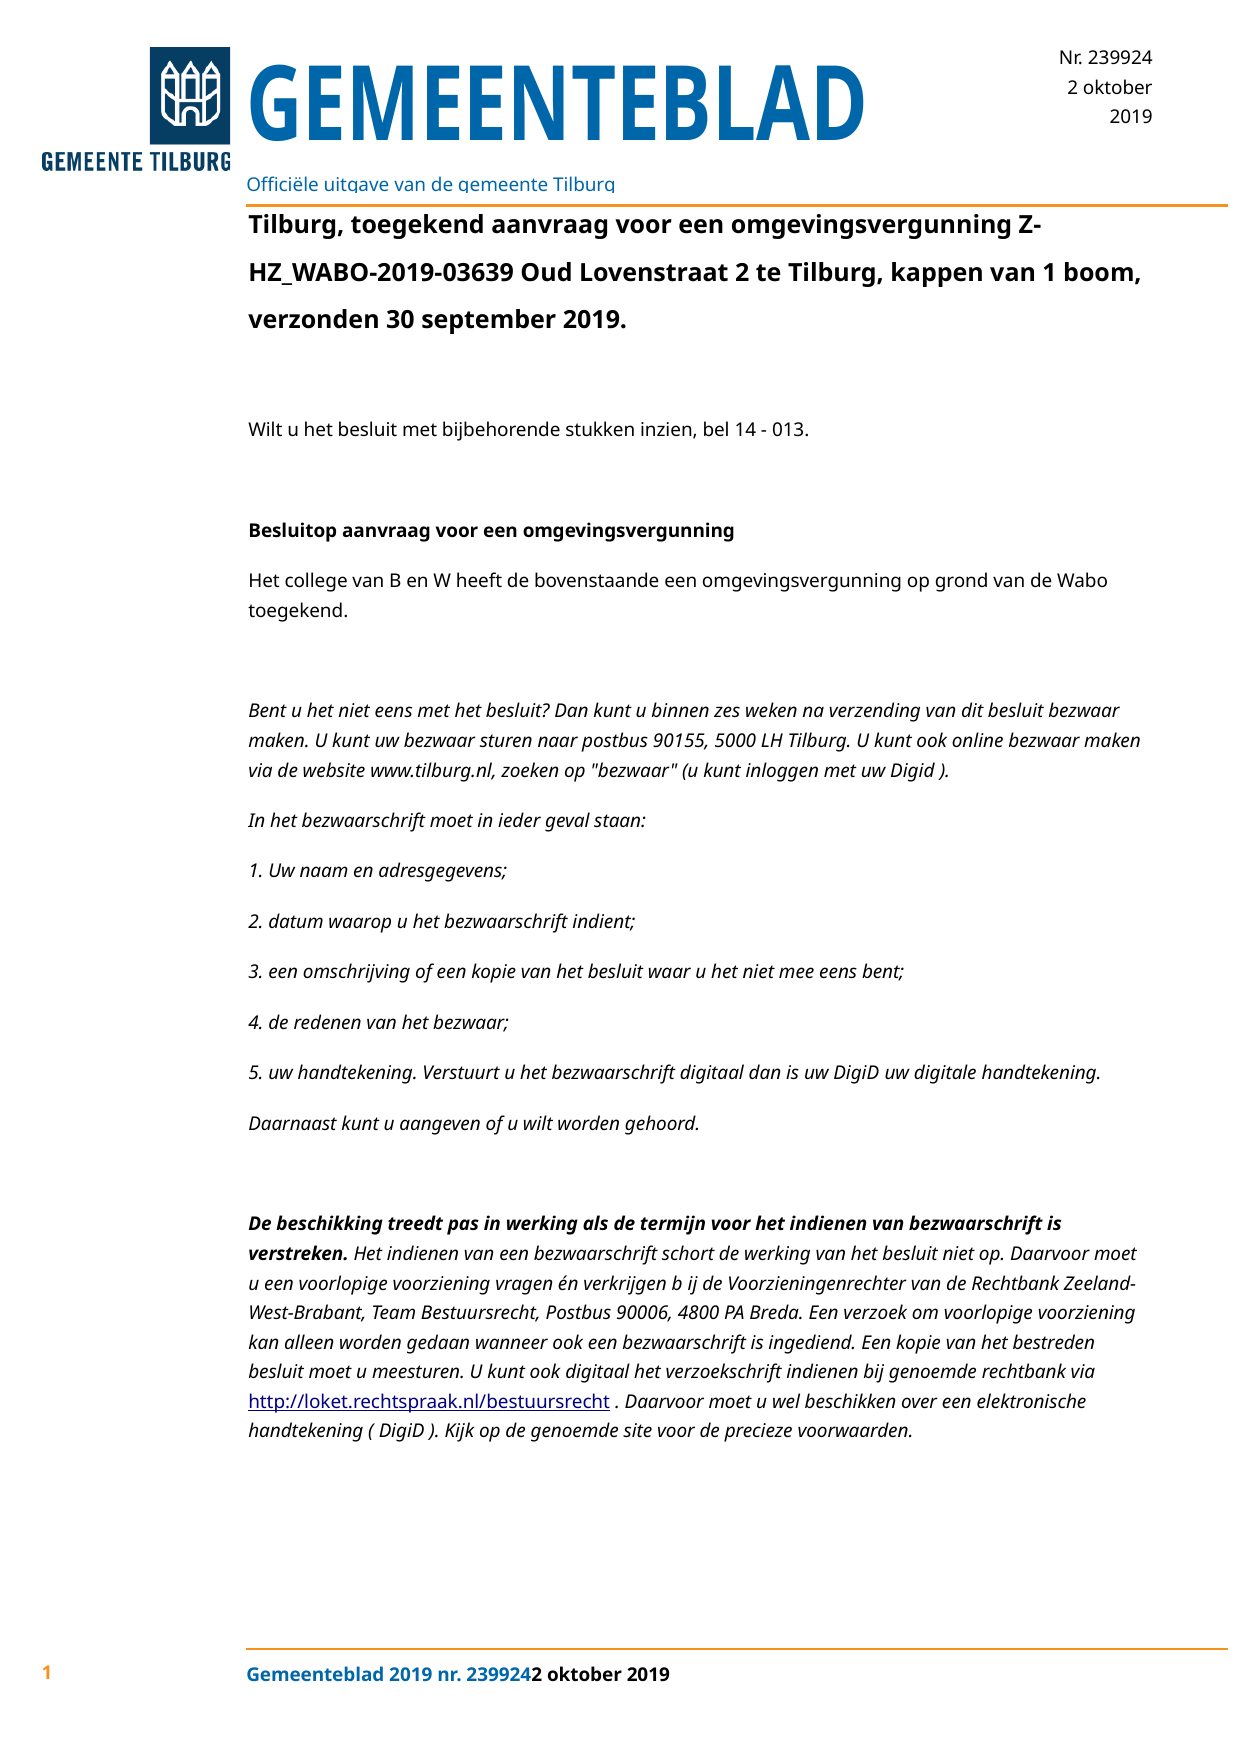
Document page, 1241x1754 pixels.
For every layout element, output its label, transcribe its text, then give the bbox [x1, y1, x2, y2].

text Besluitop aanvraag voor een omgevingsvergunning [248, 517, 1152, 542]
text 5. uw handtekening. Verstuurt u het bezwaarschrift digitaal dan is uw DigiD uw digitale handtekening. [248, 1059, 1152, 1085]
text Daarnaast kunt u aangeven of u wilt worden gehoord. [248, 1110, 1152, 1135]
text 2. datum waarop u het bezwaarschrift indient; [248, 908, 1152, 934]
text Bent u het niet eens met het besluit? Dan kunt u binnen zes weken na verzending van dit besluit bezwaar maken. U kunt uw bezwaar sturen naar postbus 90155, 5000 LH Tilburg. U kunt ook online bezwaar maken via de website www.tilburg.nl, zoeken op "bezwaar" (u kunt inloggen met uw Digid ). [248, 698, 1152, 782]
text Het college van B en W heeft de bovenstaande een omgevingsvergunning op grond van de Wabo toegekend. [248, 567, 1152, 622]
picture [41, 47, 231, 172]
text 1. Uw naam en adresgegevens; [248, 858, 1152, 883]
text 3. een omschrijving of een kopie van het besluit waar u het niet mee eens bent; [248, 958, 1152, 984]
text Tilburg, toegekend aanvraag voor een omgevingsvergunning Z-HZ_WABO-2019-03639 Oud Lovenstraat 2 te Tilburg, kappen van 1 boom, verzonden 30 september 2019. [248, 207, 1152, 336]
text 4. de redenen van het bezwaar; [248, 1009, 1152, 1034]
text De beschikking treedt pas in werking als de termijn voor het indienen van bezwaarschrift is verstreken. Het indienen van een bezwaarschrift schort de werking van het besluit niet op. Daarvoor moet u een voorlopige voorziening vragen én verkrijgen b ij de Voorzieningenrechter van de Rechtbank Zeeland-West-Brabant, Team Bestuursrecht, Postbus 90006, 4800 PA Breda. Een verzoek om voorlopige voorziening kan alleen worden gedaan wanneer ook een bezwaarschrift is ingediend. Een kopie van het bestreden besluit moet u meesturen. U kunt ook digitaal het verzoekschrift indienen bij genoemde rechtbank via http://loket.rechtspraak.nl/bestuursrecht . Daarvoor moet u wel beschikken over een elektronische handtekening ( DigiD ). Kijk op de genoemde site voor de precieze voorwaarden. [248, 1211, 1152, 1443]
text Wilt u het besluit met bijbehorende stukken inzien, bel 14 - 013. [248, 416, 1152, 442]
text In het bezwaarschrift moet in ieder geval staan: [248, 807, 1152, 833]
